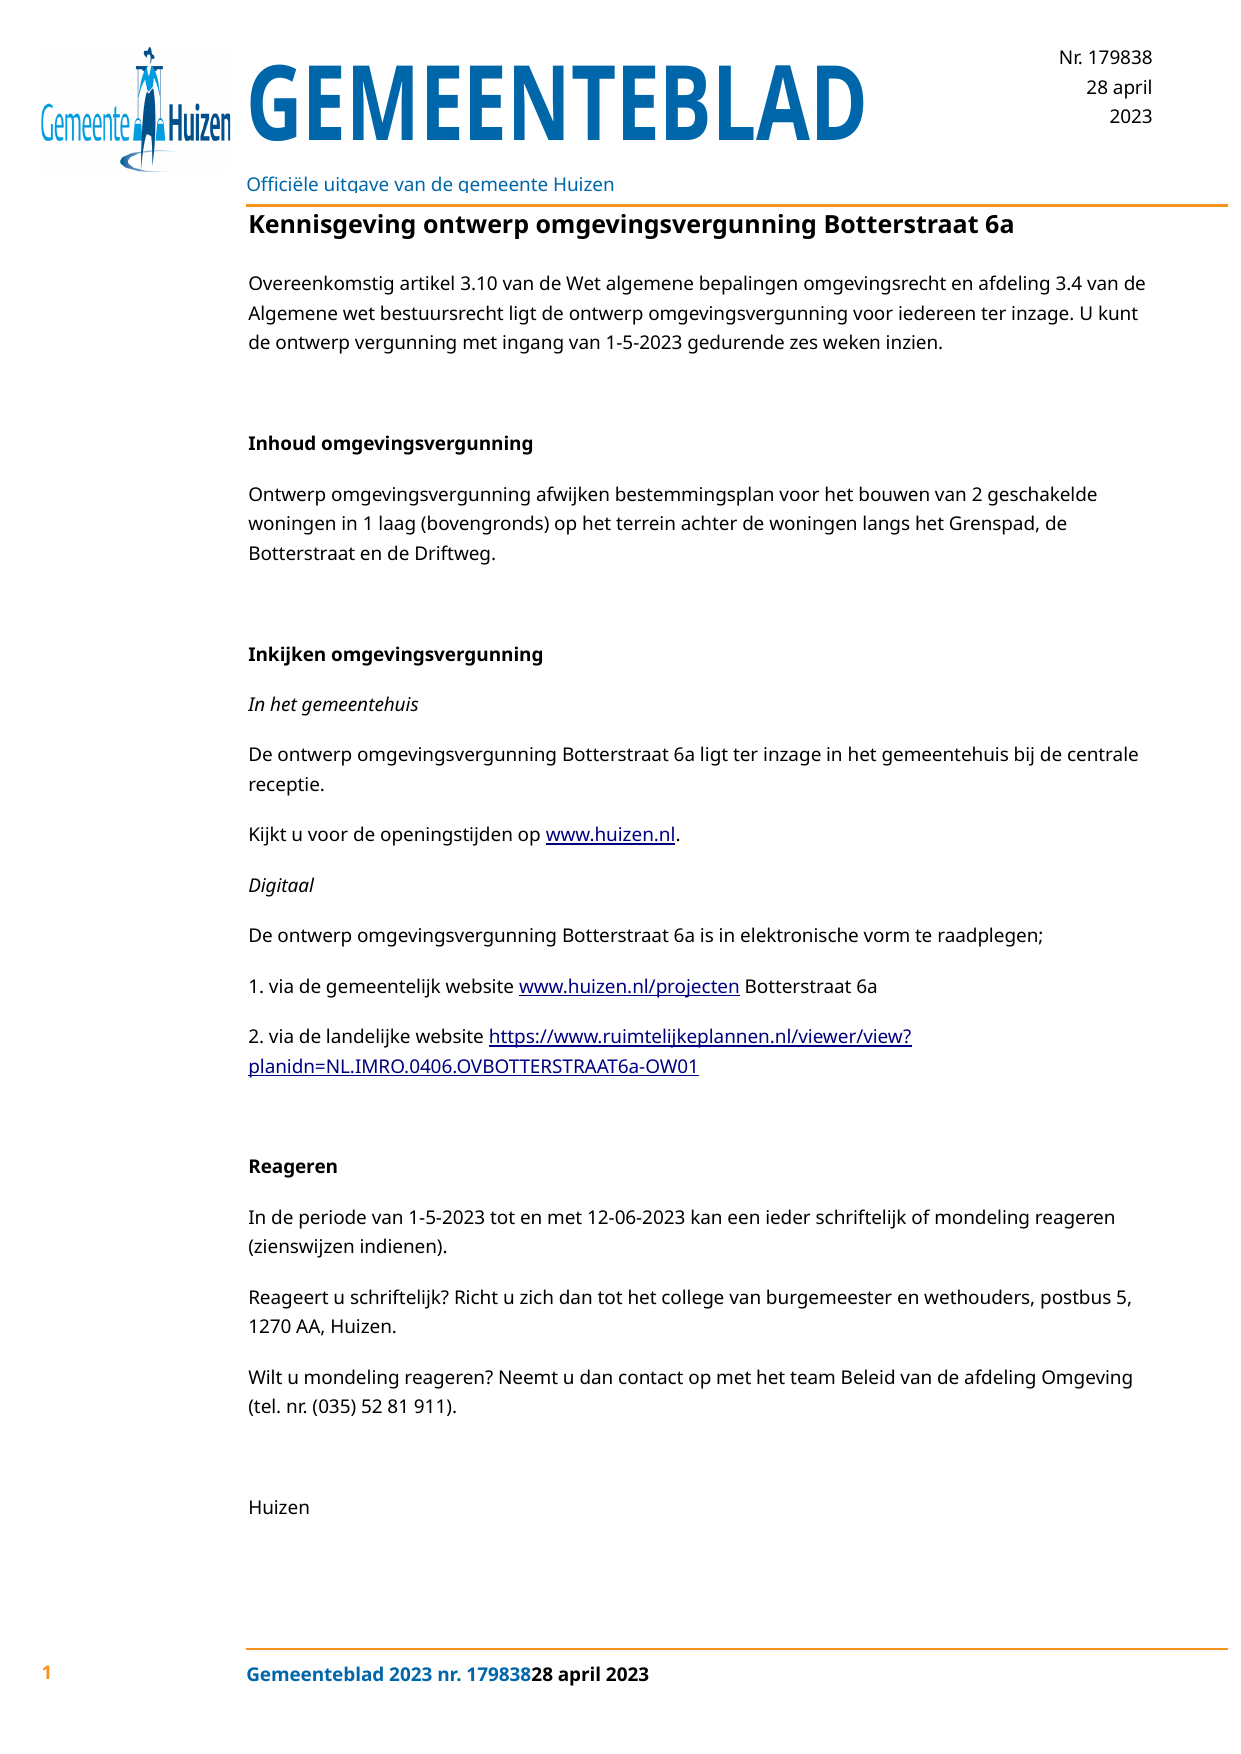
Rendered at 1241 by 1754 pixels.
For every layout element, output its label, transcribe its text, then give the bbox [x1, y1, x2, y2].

text Inkijken omgevingsvergunning [248, 641, 1152, 666]
text In de periode van 1-5-2023 tot en met 12-06-2023 kan een ieder schriftelijk of mondeling reageren (zienswijzen indienen). [248, 1204, 1152, 1259]
picture [41, 47, 231, 172]
text Reageren [248, 1154, 1152, 1179]
text In het gemeentehuis [248, 691, 1152, 717]
text Inhoud omgevingsvergunning [248, 430, 1152, 456]
text Wilt u mondeling reageren? Neemt u dan contact op met het team Beleid van de afdeling Omgeving (tel. nr. (035) 52 81 911). [248, 1364, 1152, 1419]
text De ontwerp omgevingsvergunning Botterstraat 6a is in elektronische vorm te raadplegen; [248, 922, 1152, 948]
text De ontwerp omgevingsvergunning Botterstraat 6a ligt ter inzage in het gemeentehuis bij de centrale receptie. [248, 742, 1152, 797]
text Reageert u schriftelijk? Richt u zich dan tot het college van burgemeester en wethouders, postbus 5, 1270 AA, Huizen. [248, 1284, 1152, 1339]
text Kijkt u voor de openingstijden op www.huizen.nl. [248, 822, 1152, 847]
text 2. via de landelijke website https://www.ruimtelijkeplannen.nl/viewer/view?planidn=NL.IMRO.0406.OVBOTTERSTRAAT6a-OW01 [248, 1023, 1152, 1078]
text Ontwerp omgevingsvergunning afwijken bestemmingsplan voor het bouwen van 2 geschakelde woningen in 1 laag (bovengronds) op het terrein achter de woningen langs het Grenspad, de Botterstraat en de Driftweg. [248, 481, 1152, 566]
text Digitaal [248, 872, 1152, 898]
text Kennisgeving ontwerp omgevingsvergunning Botterstraat 6a [248, 207, 1152, 241]
text Huizen [248, 1494, 1152, 1520]
text Overeenkomstig artikel 3.10 van de Wet algemene bepalingen omgevingsrecht en afdeling 3.4 van de Algemene wet bestuursrecht ligt de ontwerp omgevingsvergunning voor iedereen ter inzage. U kunt de ontwerp vergunning met ingang van 1-5-2023 gedurende zes weken inzien. [248, 270, 1152, 355]
text 1. via de gemeentelijk website www.huizen.nl/projecten Botterstraat 6a [248, 973, 1152, 998]
